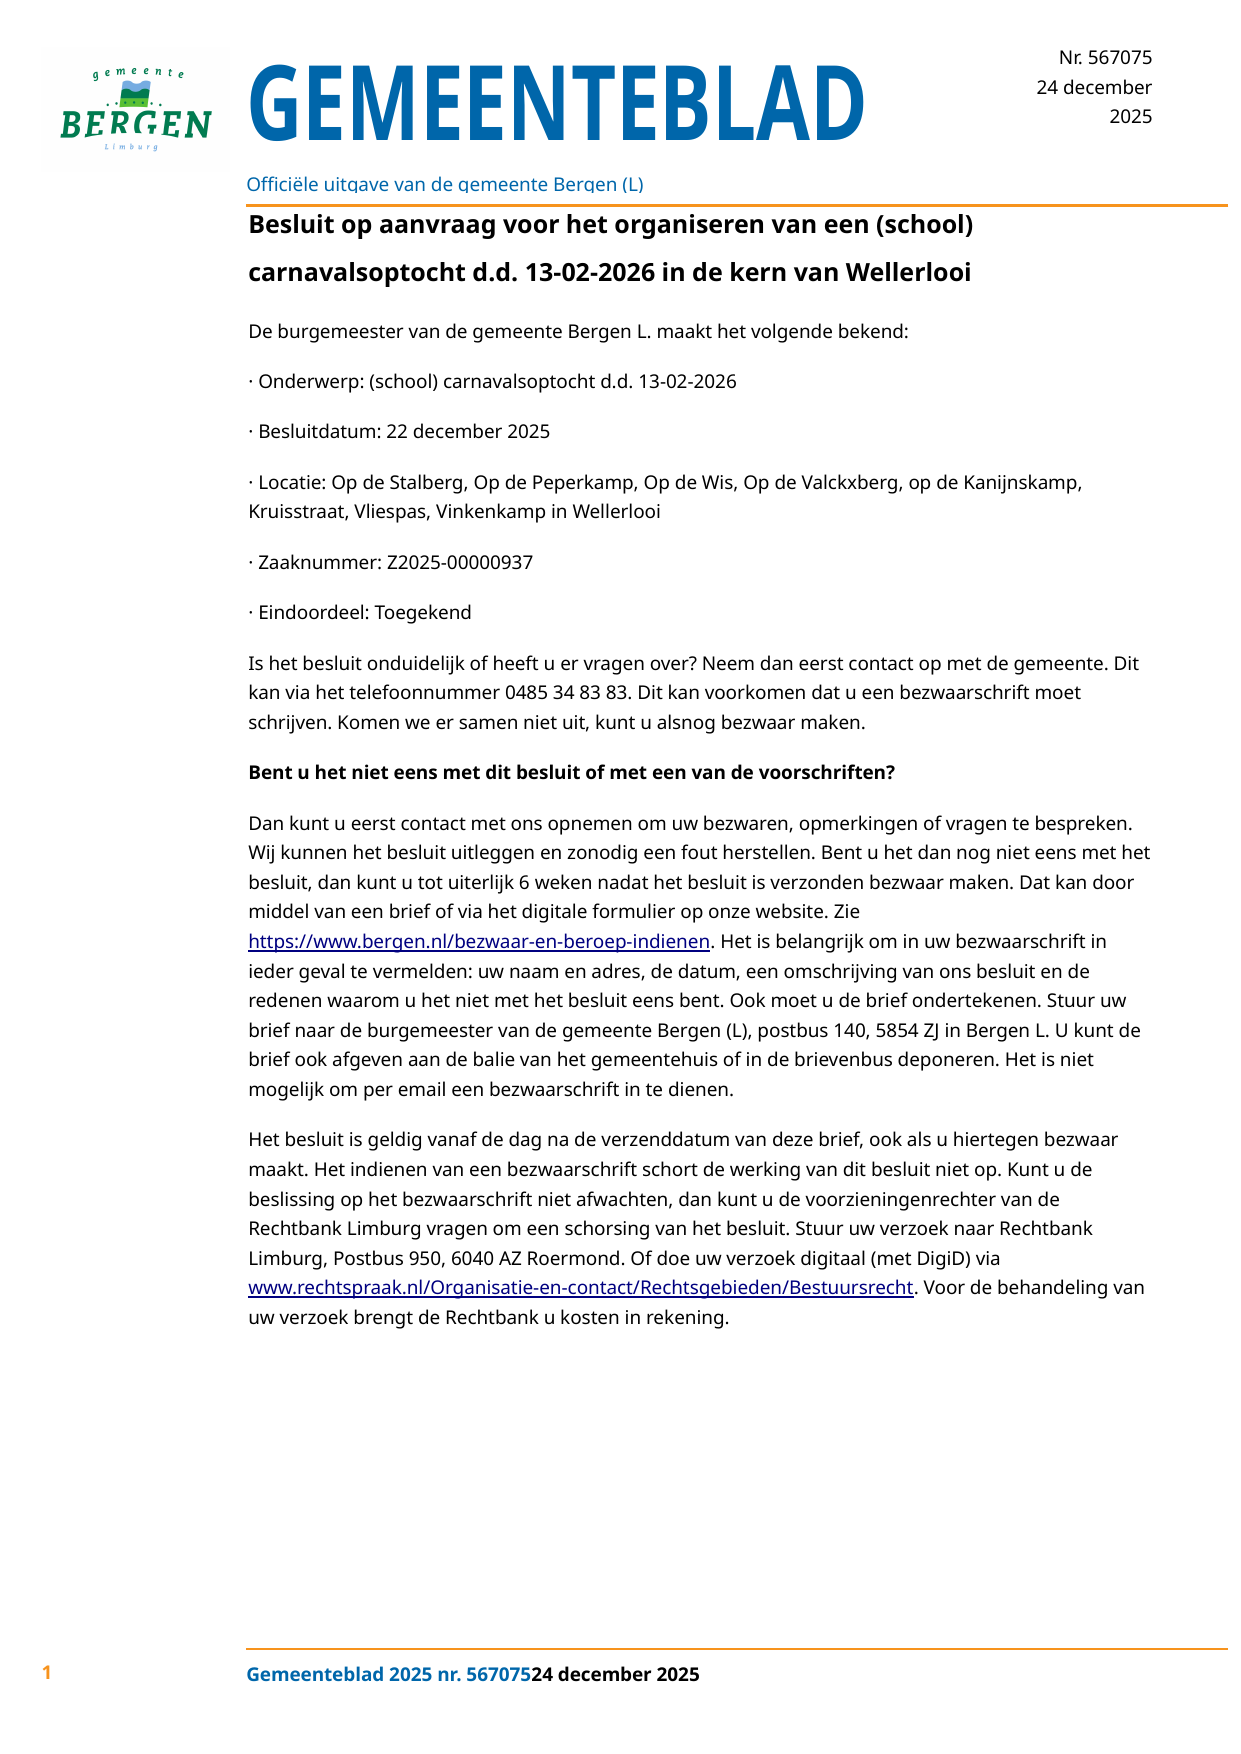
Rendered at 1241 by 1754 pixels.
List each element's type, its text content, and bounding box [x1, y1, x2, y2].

text · Locatie: Op de Stalberg, Op de Peperkamp, Op de Wis, Op de Valckxberg, op de Kanijnskamp, Kruisstraat, Vliespas, Vinkenkamp in Wellerlooi [248, 469, 1152, 524]
text Is het besluit onduidelijk of heeft u er vragen over? Neem dan eerst contact op met de gemeente. Dit kan via het telefoonnummer 0485 34 83 83. Dit kan voorkomen dat u een bezwaarschrift moet schrijven. Komen we er samen niet uit, kunt u alsnog bezwaar maken. [248, 650, 1152, 735]
text · Onderwerp: (school) carnavalsoptocht d.d. 13-02-2026 [248, 368, 1152, 394]
text · Zaaknummer: Z2025-00000937 [248, 549, 1152, 575]
text Bent u het niet eens met dit besluit of met een van de voorschriften? [248, 759, 1152, 785]
text De burgemeester van de gemeente Bergen L. maakt het volgende bekend: [248, 318, 1152, 344]
text Besluit op aanvraag voor het organiseren van een (school) carnavalsoptocht d.d. 13-02-2026 in de kern van Wellerlooi [248, 207, 1152, 288]
text Dan kunt u eerst contact met ons opnemen om uw bezwaren, opmerkingen of vragen te bespreken. Wij kunnen het besluit uitleggen en zonodig een fout herstellen. Bent u het dan nog niet eens met het besluit, dan kunt u tot uiterlijk 6 weken nadat het besluit is verzonden bezwaar maken. Dat kan door middel van een brief of via het digitale formulier op onze website. Zie https://www.bergen.nl/bezwaar-en-beroep-indienen. Het is belangrijk om in uw bezwaarschrift in ieder geval te vermelden: uw naam en adres, de datum, een omschrijving van ons besluit en de redenen waarom u het niet met het besluit eens bent. Ook moet u de brief ondertekenen. Stuur uw brief naar de burgemeester van de gemeente Bergen (L), postbus 140, 5854 ZJ in Bergen L. U kunt de brief ook afgeven aan de balie van het gemeentehuis of in de brievenbus deponeren. Het is niet mogelijk om per email een bezwaarschrift in te dienen. [248, 810, 1152, 1102]
text · Besluitdatum: 22 december 2025 [248, 419, 1152, 444]
text Het besluit is geldig vanaf de dag na de verzenddatum van deze brief, ook als u hiertegen bezwaar maakt. Het indienen van een bezwaarschrift schort de werking van dit besluit niet op. Kunt u de beslissing op het bezwaarschrift niet afwachten, dan kunt u de voorzieningenrechter van de Rechtbank Limburg vragen om een schorsing van het besluit. Stuur uw verzoek naar Rechtbank Limburg, Postbus 950, 6040 AZ Roermond. Of doe uw verzoek digitaal (met DigiD) via www.rechtspraak.nl/Organisatie-en-contact/Rechtsgebieden/Bestuursrecht. Voor de behandeling van uw verzoek brengt de Rechtbank u kosten in rekening. [248, 1127, 1152, 1330]
picture [41, 47, 231, 172]
text · Eindoordeel: Toegekend [248, 599, 1152, 625]
